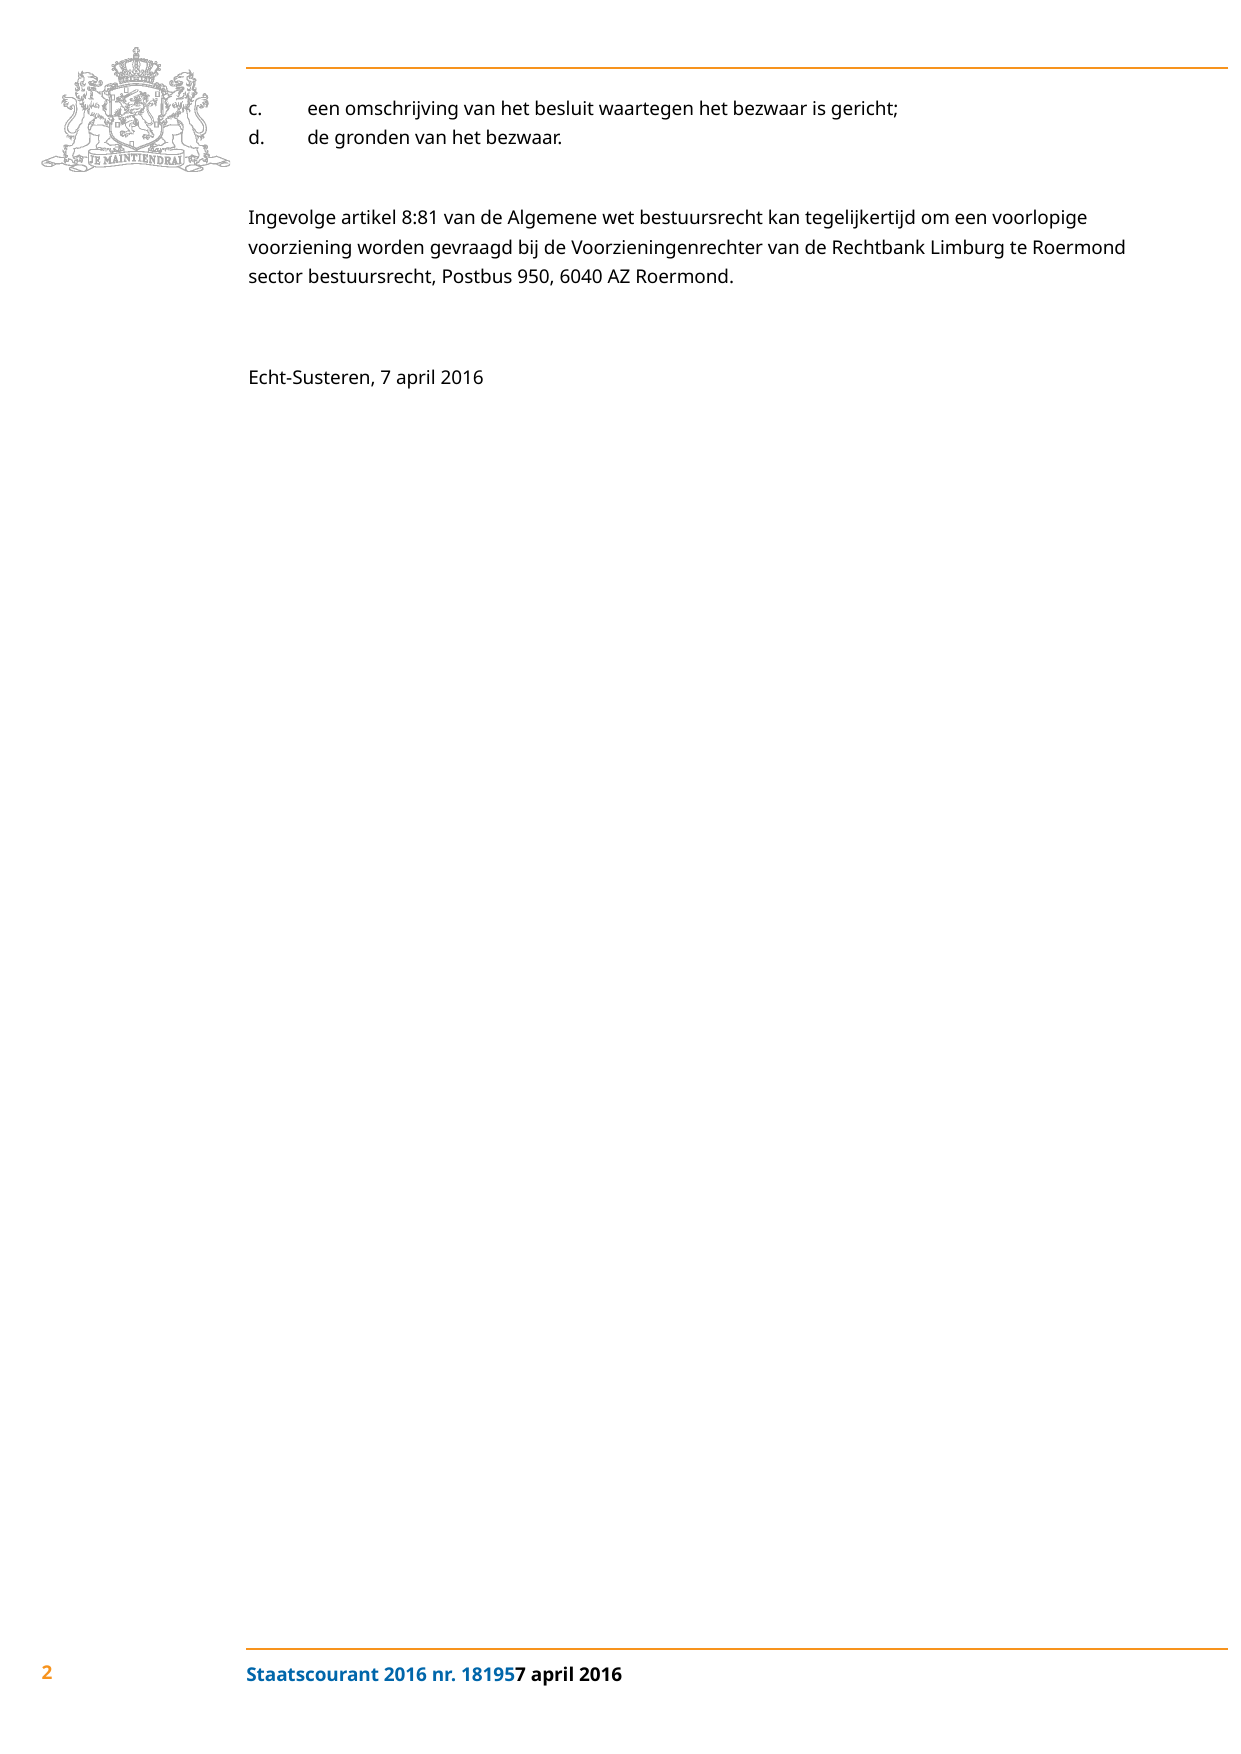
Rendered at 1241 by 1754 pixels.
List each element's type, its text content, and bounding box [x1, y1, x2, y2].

text Echt-Susteren, 7 april 2016 [248, 364, 1152, 390]
list de gronden van het bezwaar. [248, 124, 1152, 150]
list een omschrijving van het besluit waartegen het bezwaar is gericht; [248, 95, 1152, 121]
picture [41, 47, 231, 172]
text Ingevolge artikel 8:81 van de Algemene wet bestuursrecht kan tegelijkertijd om een voorlopige voorziening worden gevraagd bij de Voorzieningenrechter van de Rechtbank Limburg te Roermond sector bestuursrecht, Postbus 950, 6040 AZ Roermond. [248, 204, 1152, 289]
